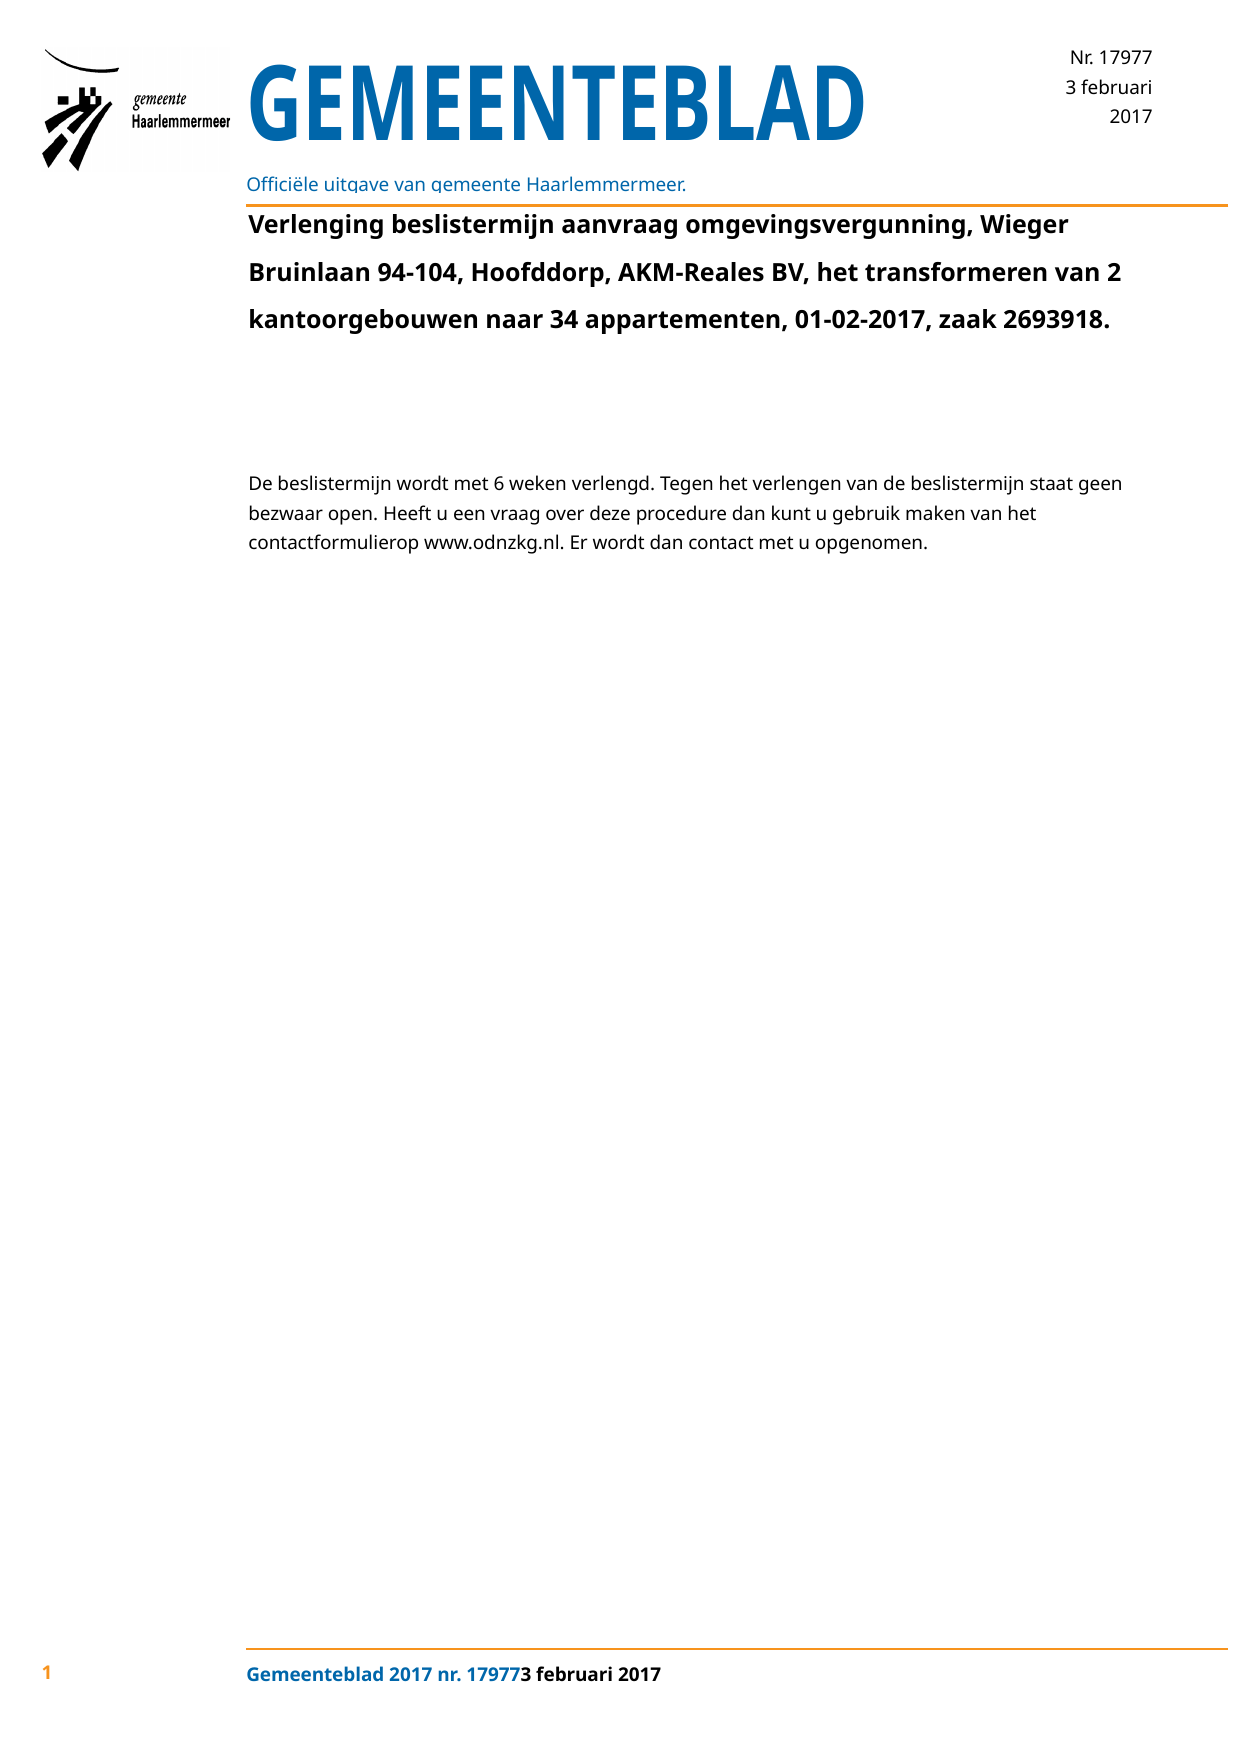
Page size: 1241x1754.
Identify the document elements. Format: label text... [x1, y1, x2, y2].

text Verlenging beslistermijn aanvraag omgevingsvergunning, Wieger Bruinlaan 94-104, Hoofddorp, AKM-Reales BV, het transformeren van 2 kantoorgebouwen naar 34 appartementen, 01-02-2017, zaak 2693918. [248, 207, 1152, 336]
picture [41, 47, 231, 172]
text De beslistermijn wordt met 6 weken verlengd. Tegen het verlengen van de beslistermijn staat geen bezwaar open. Heeft u een vraag over deze procedure dan kunt u gebruik maken van het contactformulierop www.odnzkg.nl. Er wordt dan contact met u opgenomen. [248, 470, 1152, 555]
